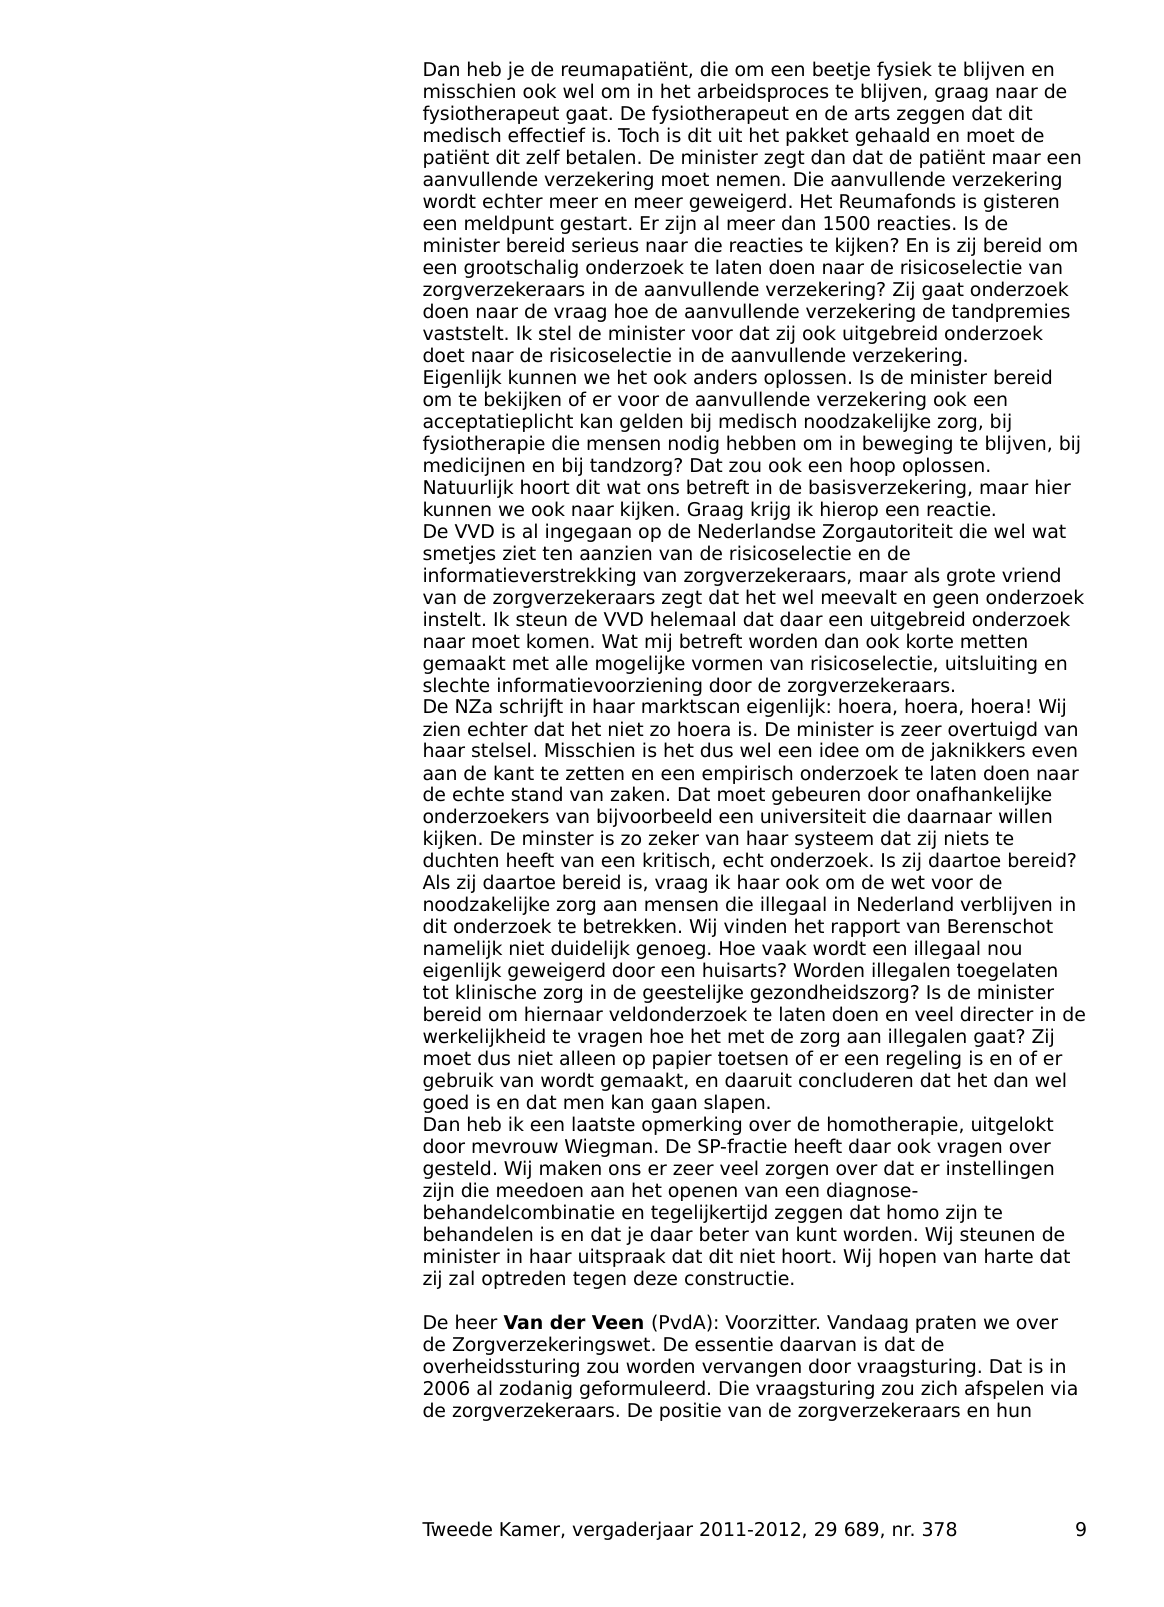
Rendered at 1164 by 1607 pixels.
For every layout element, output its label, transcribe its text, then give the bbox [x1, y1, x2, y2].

text Dan heb je de reumapatiënt, die om een beetje fysiek te blijven en misschien ook wel om in het arbeidsproces te blijven, graag naar de fysiotherapeut gaat. De fysiotherapeut en de arts zeggen dat dit medisch effectief is. Toch is dit uit het pakket gehaald en moet de patiënt dit zelf betalen. De minister zegt dan dat de patiënt maar een aanvullende verzekering moet nemen. Die aanvullende verzekering wordt echter meer en meer geweigerd. Het Reumafonds is gisteren een meldpunt gestart. Er zijn al meer dan 1500 reacties. Is de minister bereid serieus naar die reacties te kijken? En is zij bereid om een grootschalig onderzoek te laten doen naar de risicoselectie van zorgverzekeraars in de aanvullende verzekering? Zij gaat onderzoek doen naar de vraag hoe de aanvullende verzekering de tandpremies vaststelt. Ik stel de minister voor dat zij ook uitgebreid onderzoek doet naar de risicoselectie in de aanvullende verzekering. [422, 59, 1087, 367]
text De heer Van der Veen (PvdA): Voorzitter. Vandaag praten we over de Zorgverzekeringswet. De essentie daarvan is dat de overheidssturing zou worden vervangen door vraagsturing. Dat is in 2006 al zodanig geformuleerd. Die vraagsturing zou zich afspelen via de zorgverzekeraars. De positie van de zorgverzekeraars en hun [422, 1312, 1087, 1422]
text Eigenlijk kunnen we het ook anders oplossen. Is de minister bereid om te bekijken of er voor de aanvullende verzekering ook een acceptatieplicht kan gelden bij medisch noodzakelijke zorg, bij fysiotherapie die mensen nodig hebben om in beweging te blijven, bij medicijnen en bij tandzorg? Dat zou ook een hoop oplossen. Natuurlijk hoort dit wat ons betreft in de basisverzekering, maar hier kunnen we ook naar kijken. Graag krijg ik hierop een reactie. [422, 367, 1087, 521]
text Dan heb ik een laatste opmerking over de homotherapie, uitgelokt door mevrouw Wiegman. De SP-fractie heeft daar ook vragen over gesteld. Wij maken ons er zeer veel zorgen over dat er instellingen zijn die meedoen aan het openen van een diagnose-behandelcombinatie en tegelijkertijd zeggen dat homo zijn te behandelen is en dat je daar beter van kunt worden. Wij steunen de minister in haar uitspraak dat dit niet hoort. Wij hopen van harte dat zij zal optreden tegen deze constructie. [422, 1114, 1087, 1290]
text De NZa schrijft in haar marktscan eigenlijk: hoera, hoera, hoera! Wij zien echter dat het niet zo hoera is. De minister is zeer overtuigd van haar stelsel. Misschien is het dus wel een idee om de jaknikkers even aan de kant te zetten en een empirisch onderzoek te laten doen naar de echte stand van zaken. Dat moet gebeuren door onafhankelijke onderzoekers van bijvoorbeeld een universiteit die daarnaar willen kijken. De minster is zo zeker van haar systeem dat zij niets te duchten heeft van een kritisch, echt onderzoek. Is zij daartoe bereid? Als zij daartoe bereid is, vraag ik haar ook om de wet voor de noodzakelijke zorg aan mensen die illegaal in Nederland verblijven in dit onderzoek te betrekken. Wij vinden het rapport van Berenschot namelijk niet duidelijk genoeg. Hoe vaak wordt een illegaal nou eigenlijk geweigerd door een huisarts? Worden illegalen toegelaten tot klinische zorg in de geestelijke gezondheidszorg? Is de minister bereid om hiernaar veldonderzoek te laten doen en veel directer in de werkelijkheid te vragen hoe het met de zorg aan illegalen gaat? Zij moet dus niet alleen op papier toetsen of er een regeling is en of er gebruik van wordt gemaakt, en daaruit concluderen dat het dan wel goed is en dat men kan gaan slapen. [422, 696, 1087, 1114]
text De VVD is al ingegaan op de Nederlandse Zorgautoriteit die wel wat smetjes ziet ten aanzien van de risicoselectie en de informatieverstrekking van zorgverzekeraars, maar als grote vriend van de zorgverzekeraars zegt dat het wel meevalt en geen onderzoek instelt. Ik steun de VVD helemaal dat daar een uitgebreid onderzoek naar moet komen. Wat mij betreft worden dan ook korte metten gemaakt met alle mogelijke vormen van risicoselectie, uitsluiting en slechte informatievoorziening door de zorgverzekeraars. [422, 521, 1087, 696]
